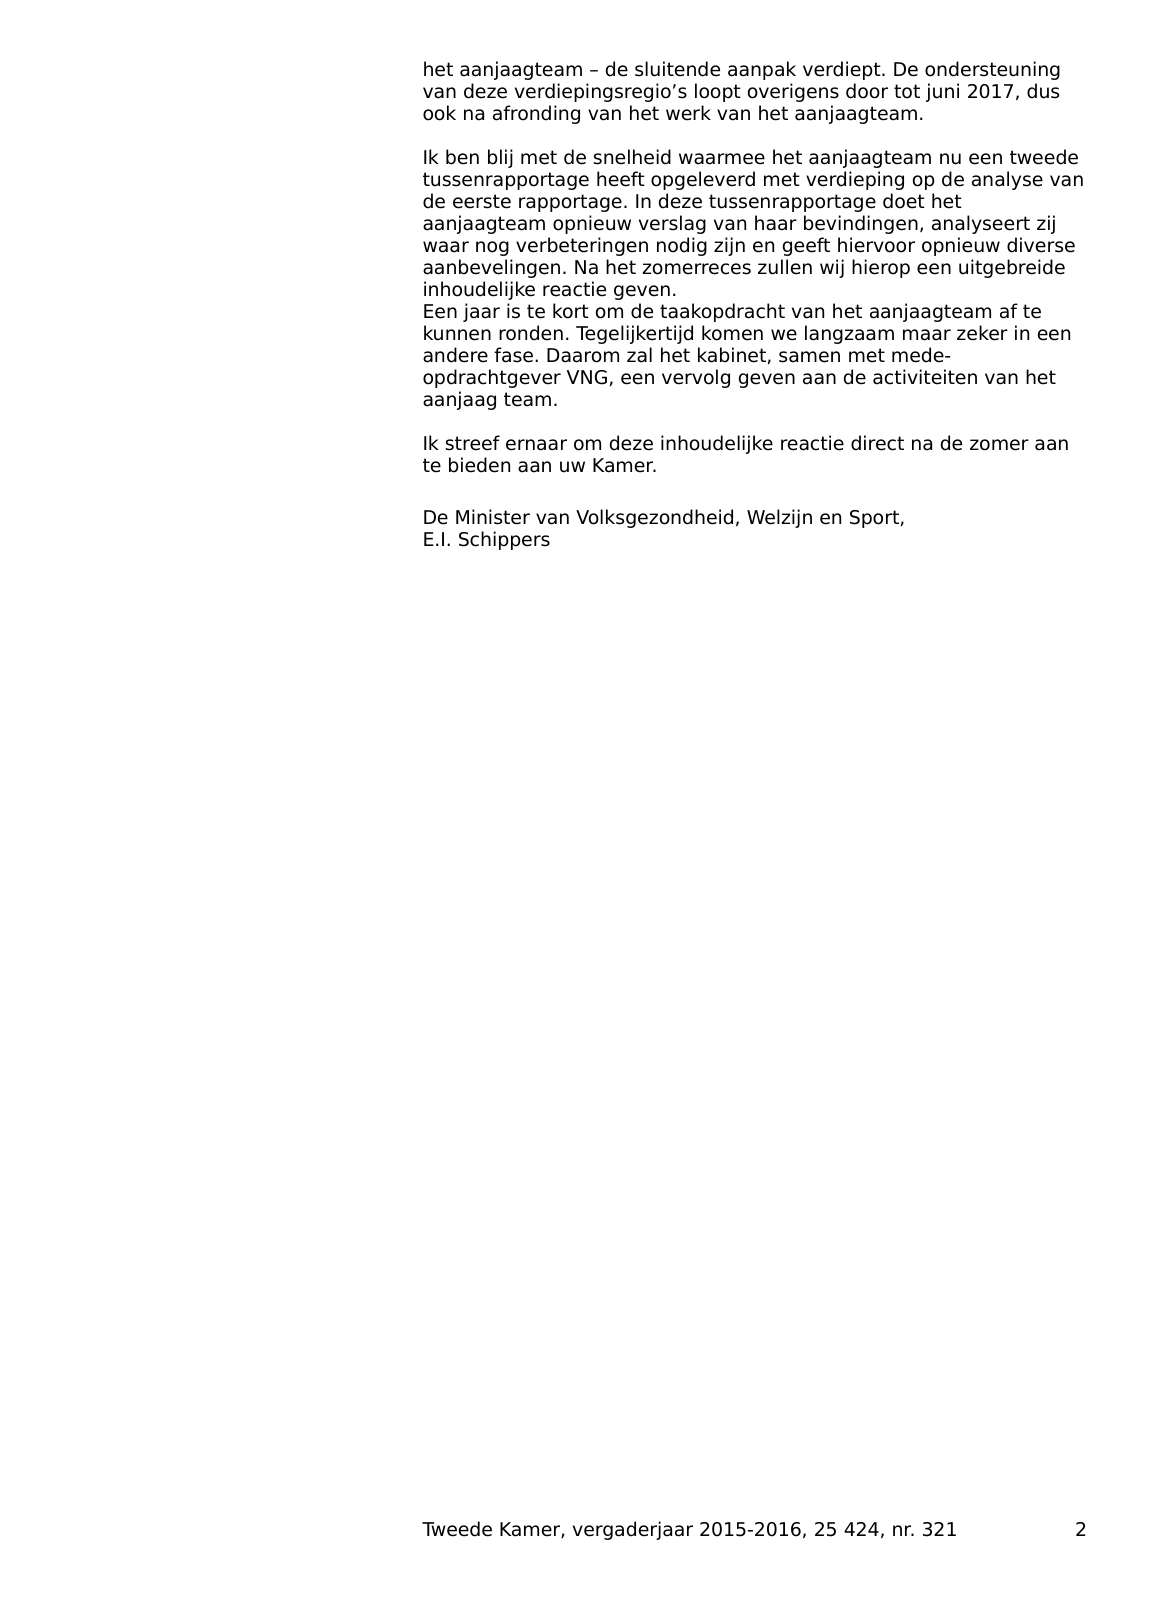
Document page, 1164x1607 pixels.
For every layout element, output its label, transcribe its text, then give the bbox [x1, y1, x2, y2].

text Ik streef ernaar om deze inhoudelijke reactie direct na de zomer aan te bieden aan uw Kamer. [422, 433, 1087, 477]
text De Minister van Volksgezondheid, Welzijn en Sport, E.I. Schippers [422, 507, 1087, 551]
text het aanjaagteam – de sluitende aanpak verdiept. De ondersteuning van deze verdiepingsregio’s loopt overigens door tot juni 2017, dus ook na afronding van het werk van het aanjaagteam. [422, 59, 1087, 125]
text Een jaar is te kort om de taakopdracht van het aanjaagteam af te kunnen ronden. Tegelijkertijd komen we langzaam maar zeker in een andere fase. Daarom zal het kabinet, samen met mede-opdrachtgever VNG, een vervolg geven aan de activiteiten van het aanjaag team. [422, 301, 1087, 411]
text Ik ben blij met de snelheid waarmee het aanjaagteam nu een tweede tussenrapportage heeft opgeleverd met verdieping op de analyse van de eerste rapportage. In deze tussenrapportage doet het aanjaagteam opnieuw verslag van haar bevindingen, analyseert zij waar nog verbeteringen nodig zijn en geeft hiervoor opnieuw diverse aanbevelingen. Na het zomerreces zullen wij hierop een uitgebreide inhoudelijke reactie geven. [422, 147, 1087, 301]
